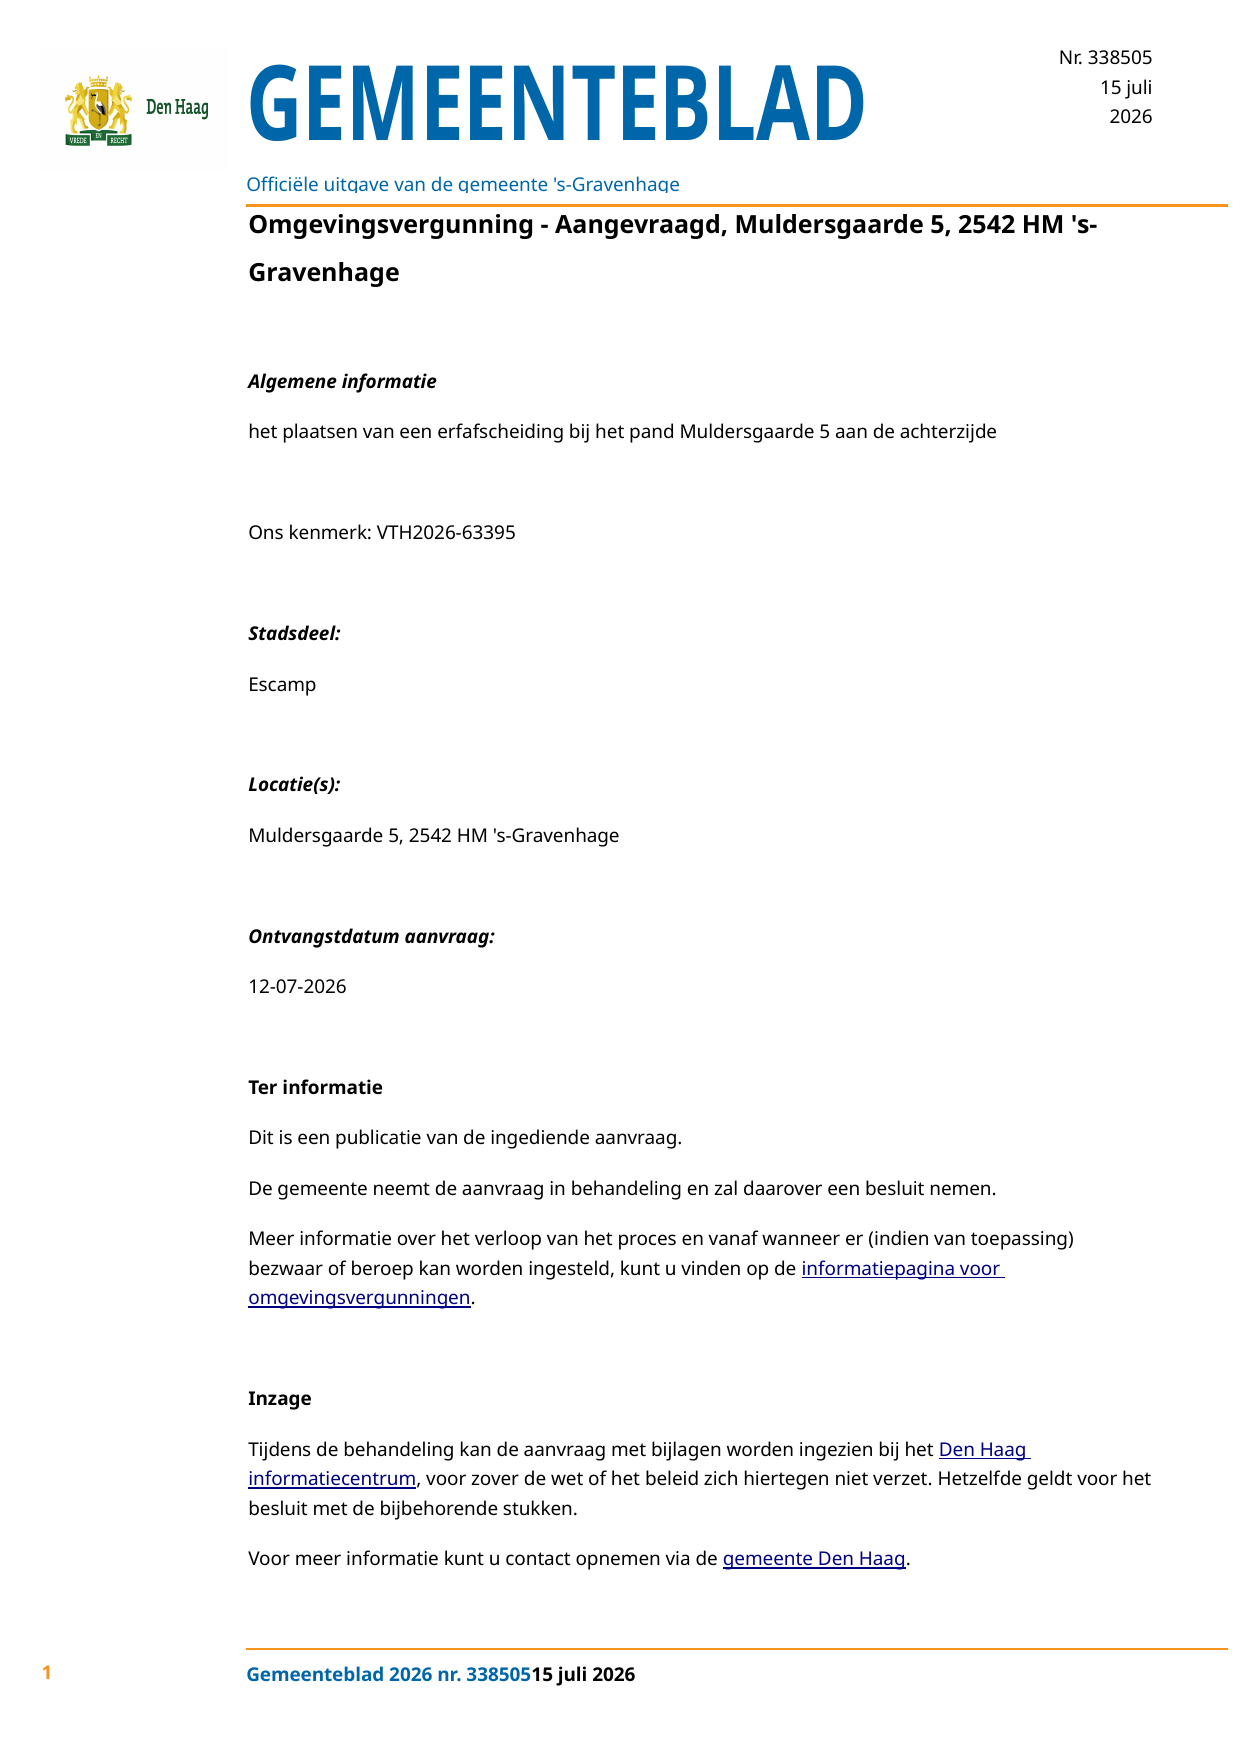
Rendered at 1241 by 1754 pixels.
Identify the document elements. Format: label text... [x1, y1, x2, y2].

text Omgevingsvergunning - Aangevraagd, Muldersgaarde 5, 2542 HM 's-Gravenhage [248, 207, 1152, 288]
picture [41, 47, 231, 172]
text Algemene informatie [248, 368, 1152, 394]
text Meer informatie over het verloop van het proces en vanaf wanneer er (indien van toepassing) bezwaar of beroep kan worden ingesteld, kunt u vinden op de informatiepagina voor omgevingsvergunningen. [248, 1225, 1152, 1310]
text Escamp [248, 671, 1152, 697]
text Locatie(s): [248, 772, 1152, 797]
text 12-07-2026 [248, 973, 1152, 999]
text Inzage [248, 1385, 1152, 1411]
text Voor meer informatie kunt u contact opnemen via de gemeente Den Haag. [248, 1545, 1152, 1571]
text het plaatsen van een erfafscheiding bij het pand Muldersgaarde 5 aan de achterzijde [248, 419, 1152, 444]
text Dit is een publicatie van de ingediende aanvraag. [248, 1124, 1152, 1150]
text De gemeente neemt de aanvraag in behandeling en zal daarover een besluit nemen. [248, 1175, 1152, 1201]
text Ontvangstdatum aanvraag: [248, 923, 1152, 949]
text Ons kenmerk: VTH2026-63395 [248, 519, 1152, 545]
text Ter informatie [248, 1074, 1152, 1100]
text Tijdens de behandeling kan de aanvraag met bijlagen worden ingezien bij het Den Haag informatiecentrum, voor zover de wet of het beleid zich hiertegen niet verzet. Hetzelfde geldt voor het besluit met de bijbehorende stukken. [248, 1436, 1152, 1521]
text Muldersgaarde 5, 2542 HM 's-Gravenhage [248, 822, 1152, 848]
text Stadsdeel: [248, 620, 1152, 646]
